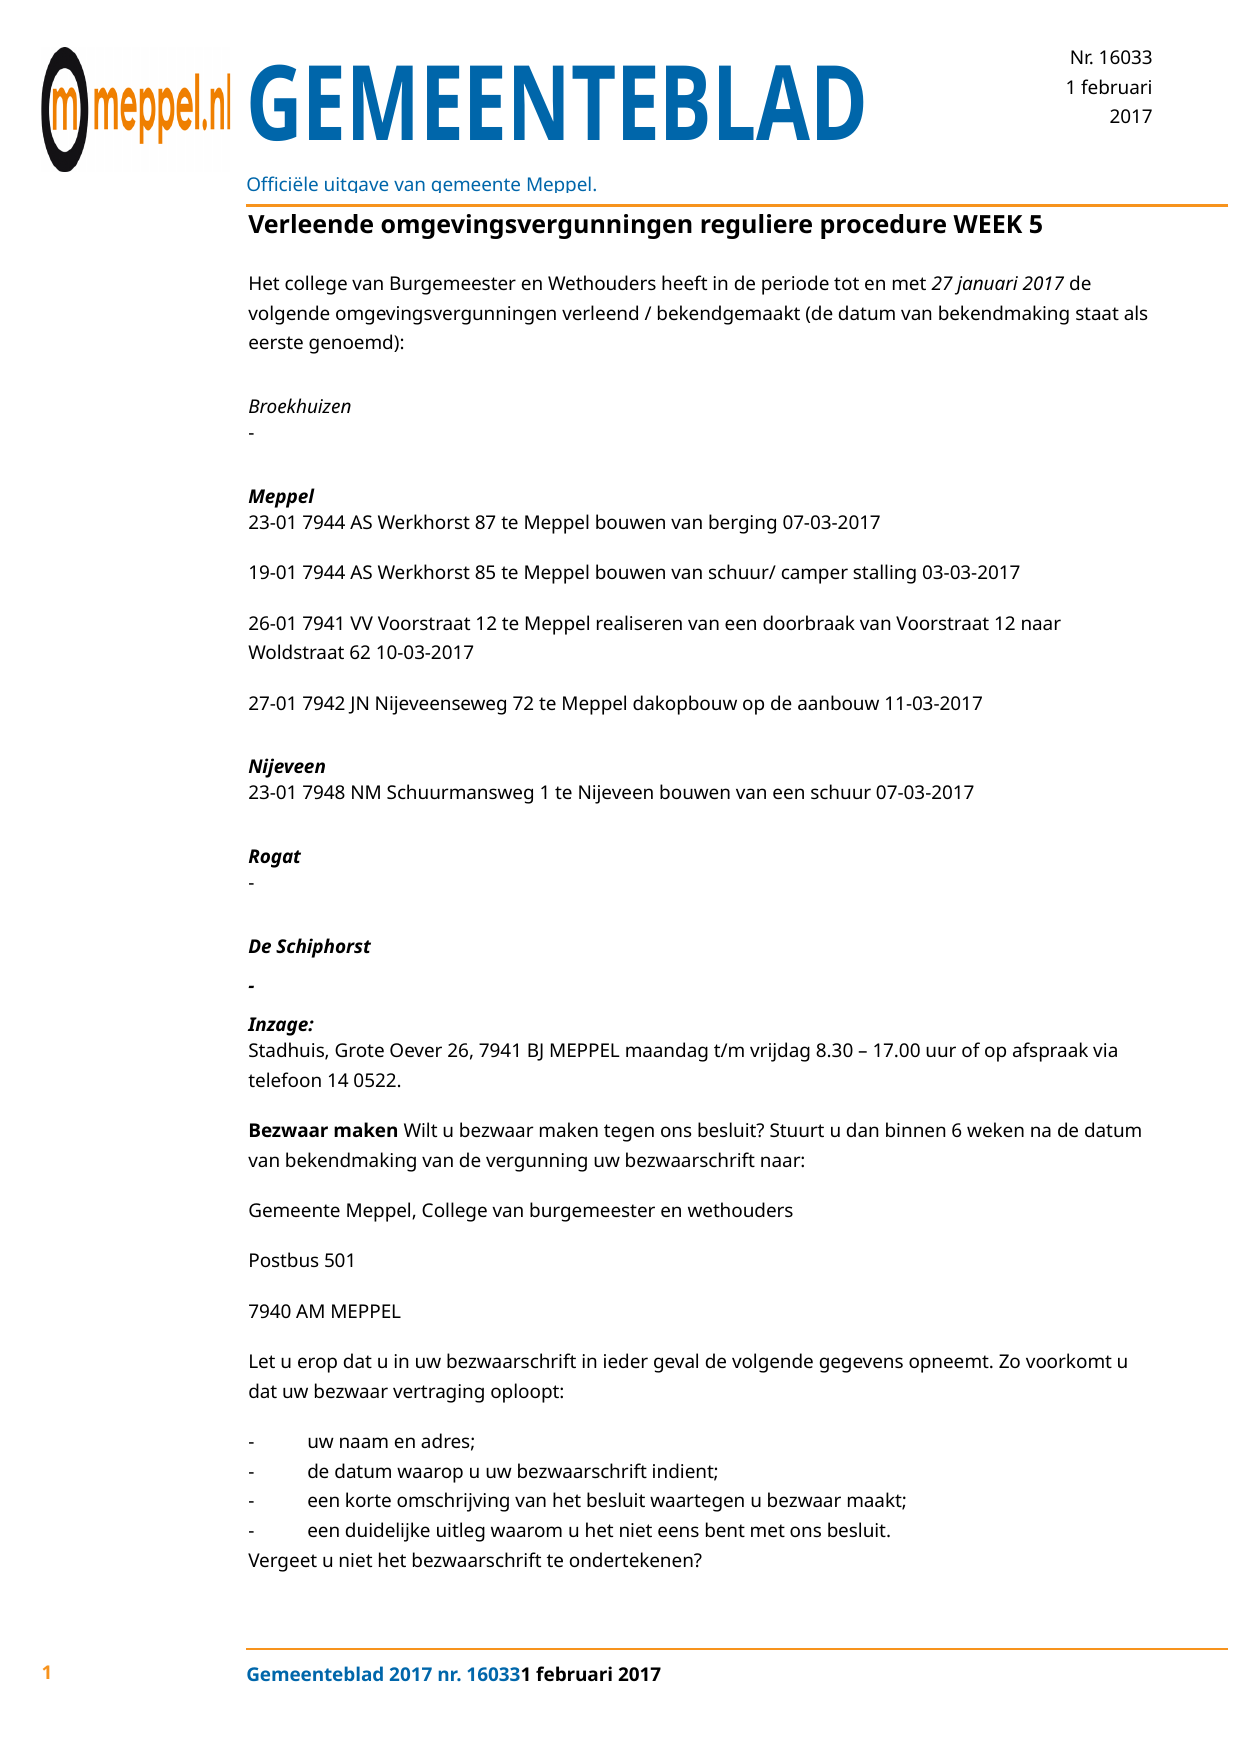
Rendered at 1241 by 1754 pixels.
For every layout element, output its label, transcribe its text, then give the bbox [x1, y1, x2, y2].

text - [248, 419, 1152, 445]
list een duidelijke uitleg waarom u het niet eens bent met ons besluit. [248, 1517, 1152, 1543]
text Vergeet u niet het bezwaarschrift te ondertekenen? [248, 1547, 1152, 1573]
text 27-01 7942 JN Nijeveenseweg 72 te Meppel dakopbouw op de aanbouw 11-03-2017 [248, 690, 1152, 715]
text Gemeente Meppel, College van burgemeester en wethouders [248, 1197, 1152, 1223]
text Verleende omgevingsvergunningen reguliere procedure WEEK 5 [248, 207, 1152, 241]
list de datum waarop u uw bezwaarschrift indient; [248, 1458, 1152, 1484]
text 26-01 7941 VV Voorstraat 12 te Meppel realiseren van een doorbraak van Voorstraat 12 naar Woldstraat 62 10-03-2017 [248, 610, 1152, 665]
text Het college van Burgemeester en Wethouders heeft in de periode tot en met 27 januari 2017 de volgende omgevingsvergunningen verleend / bekendgemaakt (de datum van bekendmaking staat als eerste genoemd): [248, 270, 1152, 355]
text Meppel [248, 483, 1152, 509]
text Inzage: [248, 1012, 1152, 1037]
text Rogat [248, 843, 1152, 869]
text De Schiphorst [248, 933, 1152, 959]
text 7940 AM MEPPEL [248, 1298, 1152, 1324]
text Nijeveen [248, 754, 1152, 779]
list uw naam en adres; [248, 1428, 1152, 1454]
text 23-01 7948 NM Schuurmansweg 1 te Nijeveen bouwen van een schuur 07-03-2017 [248, 779, 1152, 805]
text Let u erop dat u in uw bezwaarschrift in ieder geval de volgende gegevens opneemt. Zo voorkomt u dat uw bezwaar vertraging oploopt: [248, 1348, 1152, 1404]
text - [248, 869, 1152, 895]
text - [248, 972, 1152, 998]
list een korte omschrijving van het besluit waartegen u bezwaar maakt; [248, 1488, 1152, 1513]
text Postbus 501 [248, 1248, 1152, 1273]
picture [41, 47, 231, 172]
text Stadhuis, Grote Oever 26, 7941 BJ MEPPEL maandag t/m vrijdag 8.30 – 17.00 uur of op afspraak via telefoon 14 0522. [248, 1037, 1152, 1093]
text 23-01 7944 AS Werkhorst 87 te Meppel bouwen van berging 07-03-2017 [248, 509, 1152, 534]
text Broekhuizen [248, 393, 1152, 419]
text Bezwaar maken Wilt u bezwaar maken tegen ons besluit? Stuurt u dan binnen 6 weken na de datum van bekendmaking van de vergunning uw bezwaarschrift naar: [248, 1117, 1152, 1173]
text 19-01 7944 AS Werkhorst 85 te Meppel bouwen van schuur/ camper stalling 03-03-2017 [248, 559, 1152, 585]
